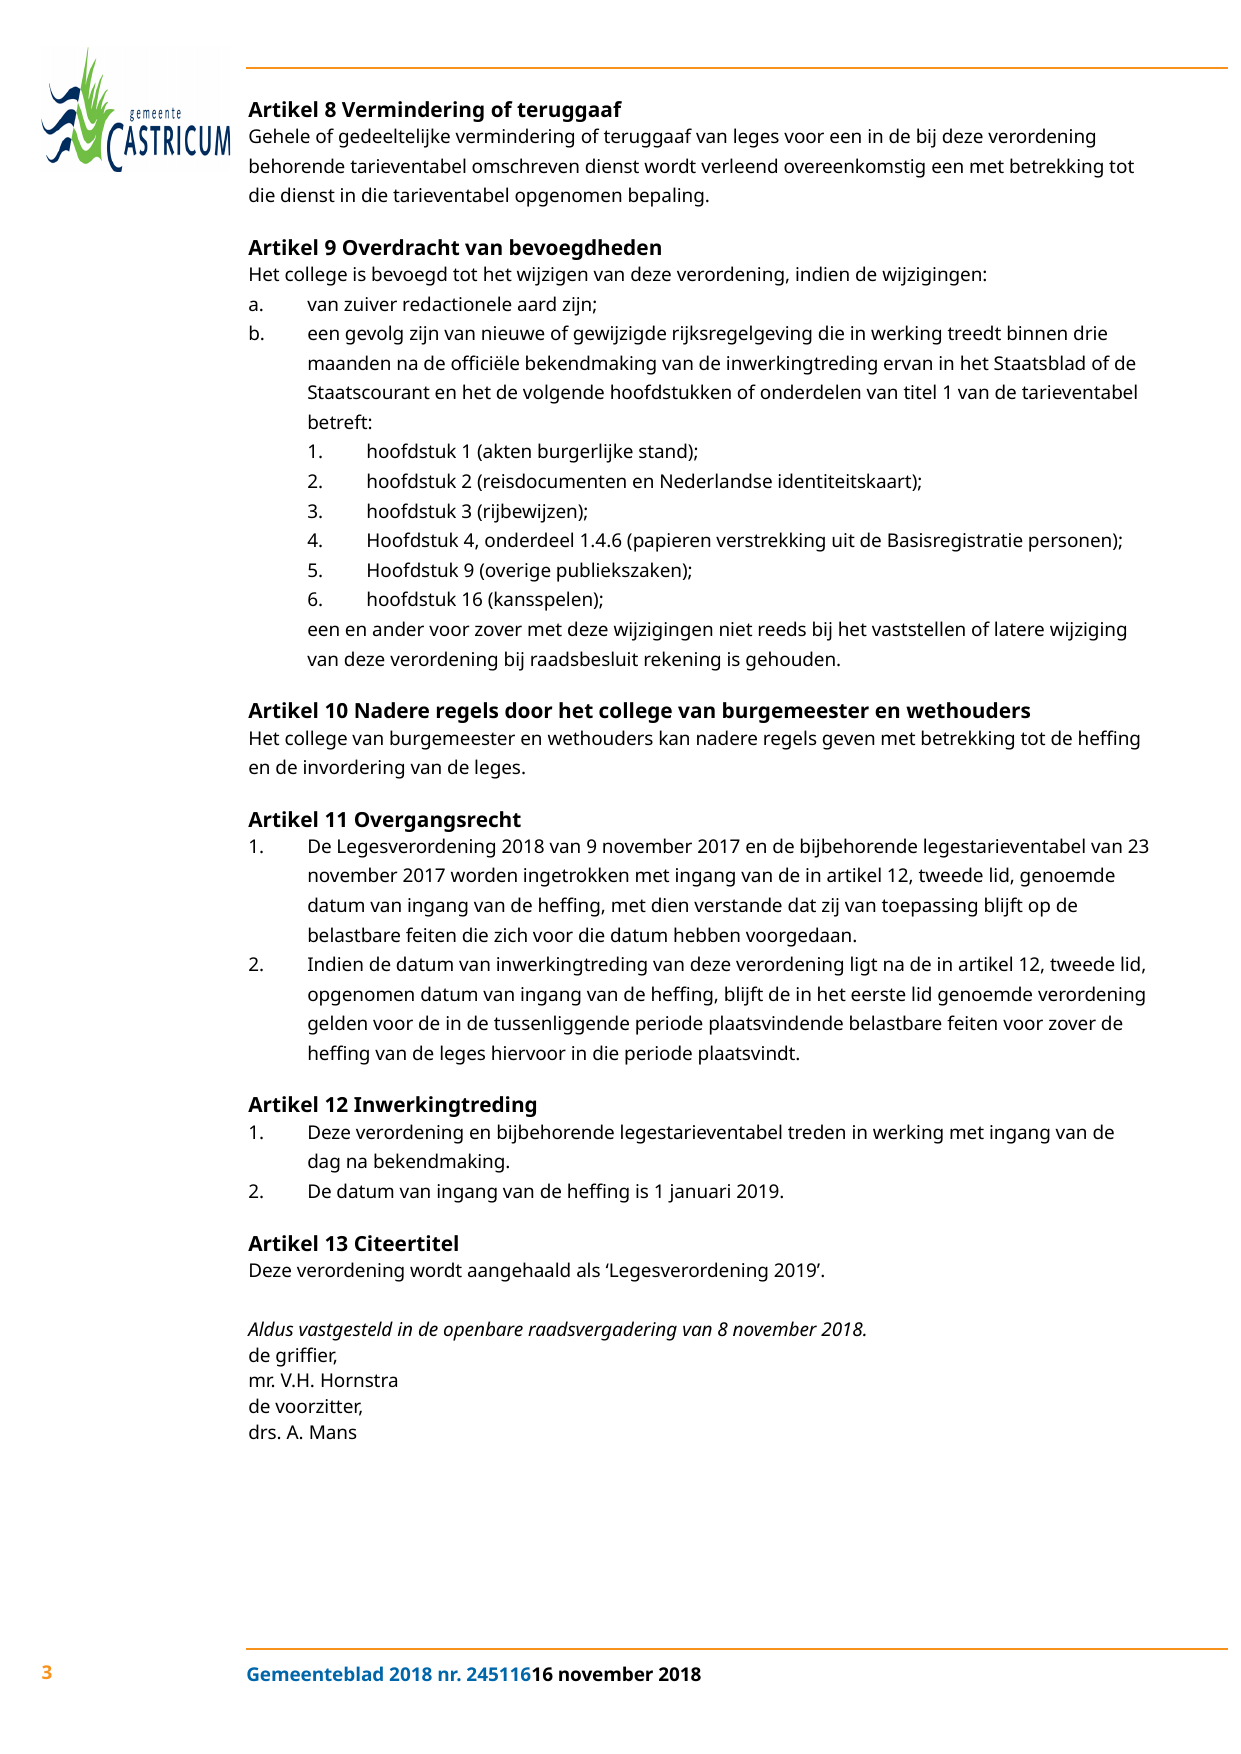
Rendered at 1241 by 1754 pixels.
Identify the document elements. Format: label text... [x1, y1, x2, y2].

list Indien de datum van inwerkingtreding van deze verordening ligt na de in artikel 12, tweede lid, opgenomen datum van ingang van de heffing, blijft de in het eerste lid genoemde verordening gelden voor de in de tussenliggende periode plaatsvindende belastbare feiten voor zover de heffing van de leges hiervoor in die periode plaatsvindt. [248, 951, 1152, 1066]
list Hoofdstuk 9 (overige publiekszaken); [307, 557, 1152, 583]
text Artikel 12 Inwerkingtreding [248, 1091, 1152, 1119]
list een en ander voor zover met deze wijzigingen niet reeds bij het vaststellen of latere wijziging van deze verordening bij raadsbesluit rekening is gehouden. [248, 616, 1152, 672]
text Het college van burgemeester en wethouders kan nadere regels geven met betrekking tot de heffing en de invordering van de leges. [248, 725, 1152, 780]
text de griffier, [248, 1342, 1152, 1368]
text Artikel 13 Citeertitel [248, 1229, 1152, 1257]
text drs. A. Mans [248, 1419, 1152, 1445]
list Deze verordening en bijbehorende legestarieventabel treden in werking met ingang van de dag na bekendmaking. [248, 1119, 1152, 1174]
text Het college is bevoegd tot het wijzigen van deze verordening, indien de wijzigingen: [248, 261, 1152, 287]
text Artikel 11 Overgangsrecht [248, 805, 1152, 833]
list hoofdstuk 1 (akten burgerlijke stand); [307, 439, 1152, 464]
list hoofdstuk 3 (rijbewijzen); [307, 498, 1152, 524]
text Artikel 10 Nadere regels door het college van burgemeester en wethouders [248, 696, 1152, 725]
list van zuiver redactionele aard zijn; [248, 291, 1152, 317]
text Deze verordening wordt aangehaald als ‘Legesverordening 2019’. [248, 1257, 1152, 1283]
text de voorzitter, [248, 1393, 1152, 1419]
picture [41, 47, 231, 172]
text mr. V.H. Hornstra [248, 1368, 1152, 1393]
text Artikel 9 Overdracht van bevoegdheden [248, 233, 1152, 261]
list hoofdstuk 16 (kansspelen); [307, 587, 1152, 612]
text Artikel 8 Vermindering of teruggaaf [248, 95, 1152, 123]
list hoofdstuk 2 (reisdocumenten en Nederlandse identiteitskaart); [307, 468, 1152, 494]
list De Legesverordening 2018 van 9 november 2017 en de bijbehorende legestarieventabel van 23 november 2017 worden ingetrokken met ingang van de in artikel 12, tweede lid, genoemde datum van ingang van de heffing, met dien verstande dat zij van toepassing blijft op de belastbare feiten die zich voor die datum hebben voorgedaan. [248, 833, 1152, 948]
list De datum van ingang van de heffing is 1 januari 2019. [248, 1178, 1152, 1204]
list Hoofdstuk 4, onderdeel 1.4.6 (papieren verstrekking uit de Basisregistratie personen); [307, 527, 1152, 553]
text Gehele of gedeeltelijke vermindering of teruggaaf van leges voor een in de bij deze verordening behorende tarieventabel omschreven dienst wordt verleend overeenkomstig een met betrekking tot die dienst in die tarieventabel opgenomen bepaling. [248, 123, 1152, 208]
text Aldus vastgesteld in de openbare raadsvergadering van 8 november 2018. [248, 1316, 1152, 1342]
list een gevolg zijn van nieuwe of gewijzigde rijksregelgeving die in werking treedt binnen drie maanden na de officiële bekendmaking van de inwerkingtreding ervan in het Staatsblad of de Staatscourant en het de volgende hoofdstukken of onderdelen van titel 1 van de tarieventabel betreft: [248, 320, 1152, 435]
